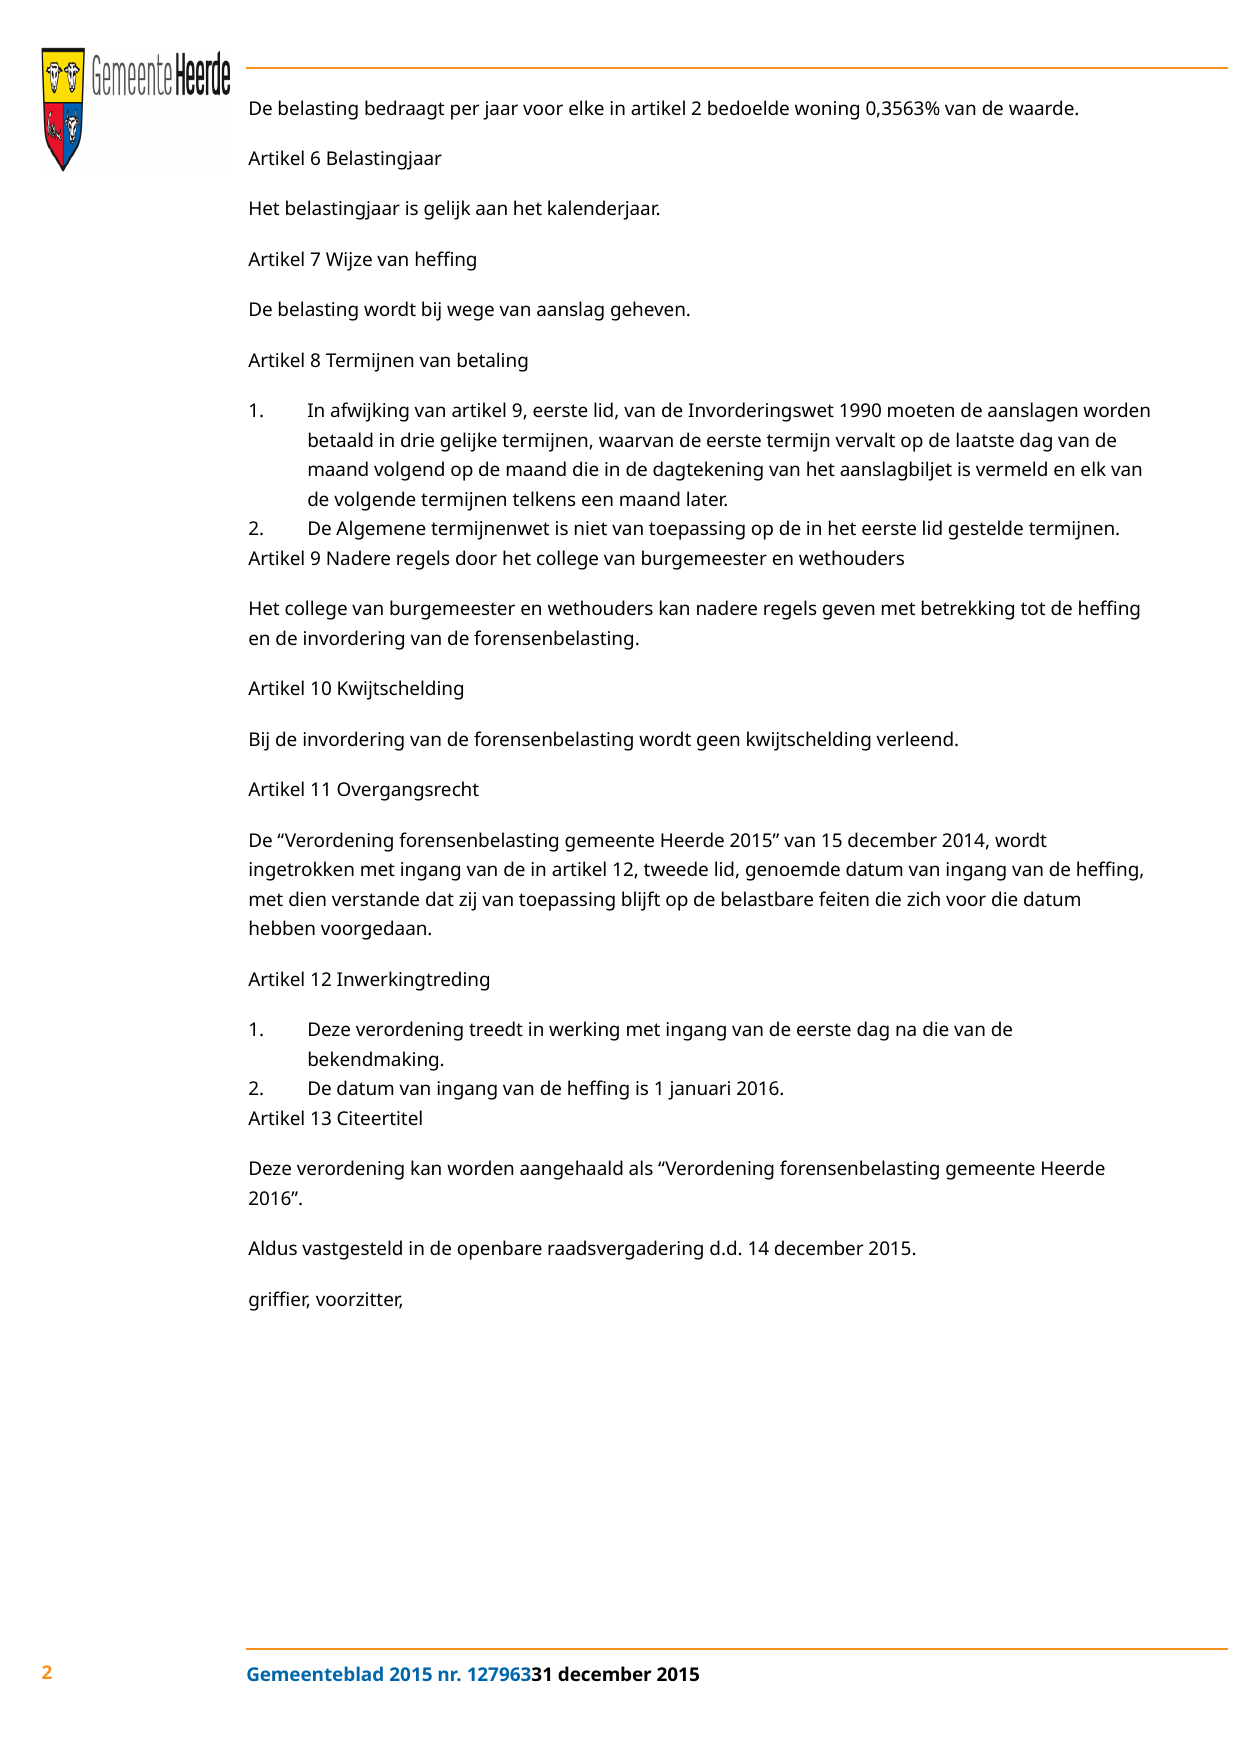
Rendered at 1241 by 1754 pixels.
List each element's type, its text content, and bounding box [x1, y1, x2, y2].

text De “Verordening forensenbelasting gemeente Heerde 2015” van 15 december 2014, wordt ingetrokken met ingang van de in artikel 12, tweede lid, genoemde datum van ingang van de heffing, met dien verstande dat zij van toepassing blijft op de belastbare feiten die zich voor die datum hebben voorgedaan. [248, 827, 1152, 941]
text Artikel 7 Wijze van heffing [248, 246, 1152, 272]
text Artikel 13 Citeertitel [248, 1105, 1152, 1131]
text Artikel 10 Kwijtschelding [248, 676, 1152, 701]
text Het belastingjaar is gelijk aan het kalenderjaar. [248, 196, 1152, 221]
text Bij de invordering van de forensenbelasting wordt geen kwijtschelding verleend. [248, 726, 1152, 752]
text Artikel 12 Inwerkingtreding [248, 966, 1152, 992]
picture [41, 47, 231, 172]
text Artikel 9 Nadere regels door het college van burgemeester en wethouders [248, 545, 1152, 571]
text Artikel 11 Overgangsrecht [248, 776, 1152, 802]
text Het college van burgemeester en wethouders kan nadere regels geven met betrekking tot de heffing en de invordering van de forensenbelasting. [248, 596, 1152, 651]
text Aldus vastgesteld in de openbare raadsvergadering d.d. 14 december 2015. [248, 1236, 1152, 1261]
text griffier, voorzitter, [248, 1286, 1152, 1312]
text Artikel 8 Termijnen van betaling [248, 347, 1152, 373]
text De belasting bedraagt per jaar voor elke in artikel 2 bedoelde woning 0,3563% van de waarde. [248, 95, 1152, 121]
list Deze verordening treedt in werking met ingang van de eerste dag na die van de bekendmaking. [248, 1016, 1152, 1072]
list De datum van ingang van de heffing is 1 januari 2016. [248, 1076, 1152, 1101]
list De Algemene termijnenwet is niet van toepassing op de in het eerste lid gestelde termijnen. [248, 516, 1152, 541]
text Deze verordening kan worden aangehaald als “Verordening forensenbelasting gemeente Heerde 2016”. [248, 1156, 1152, 1211]
text De belasting wordt bij wege van aanslag geheven. [248, 296, 1152, 322]
list In afwijking van artikel 9, eerste lid, van de Invorderingswet 1990 moeten de aanslagen worden betaald in drie gelijke termijnen, waarvan de eerste termijn vervalt op de laatste dag van de maand volgend op de maand die in de dagtekening van het aanslagbiljet is vermeld en elk van de volgende termijnen telkens een maand later. [248, 397, 1152, 512]
text Artikel 6 Belastingjaar [248, 145, 1152, 171]
